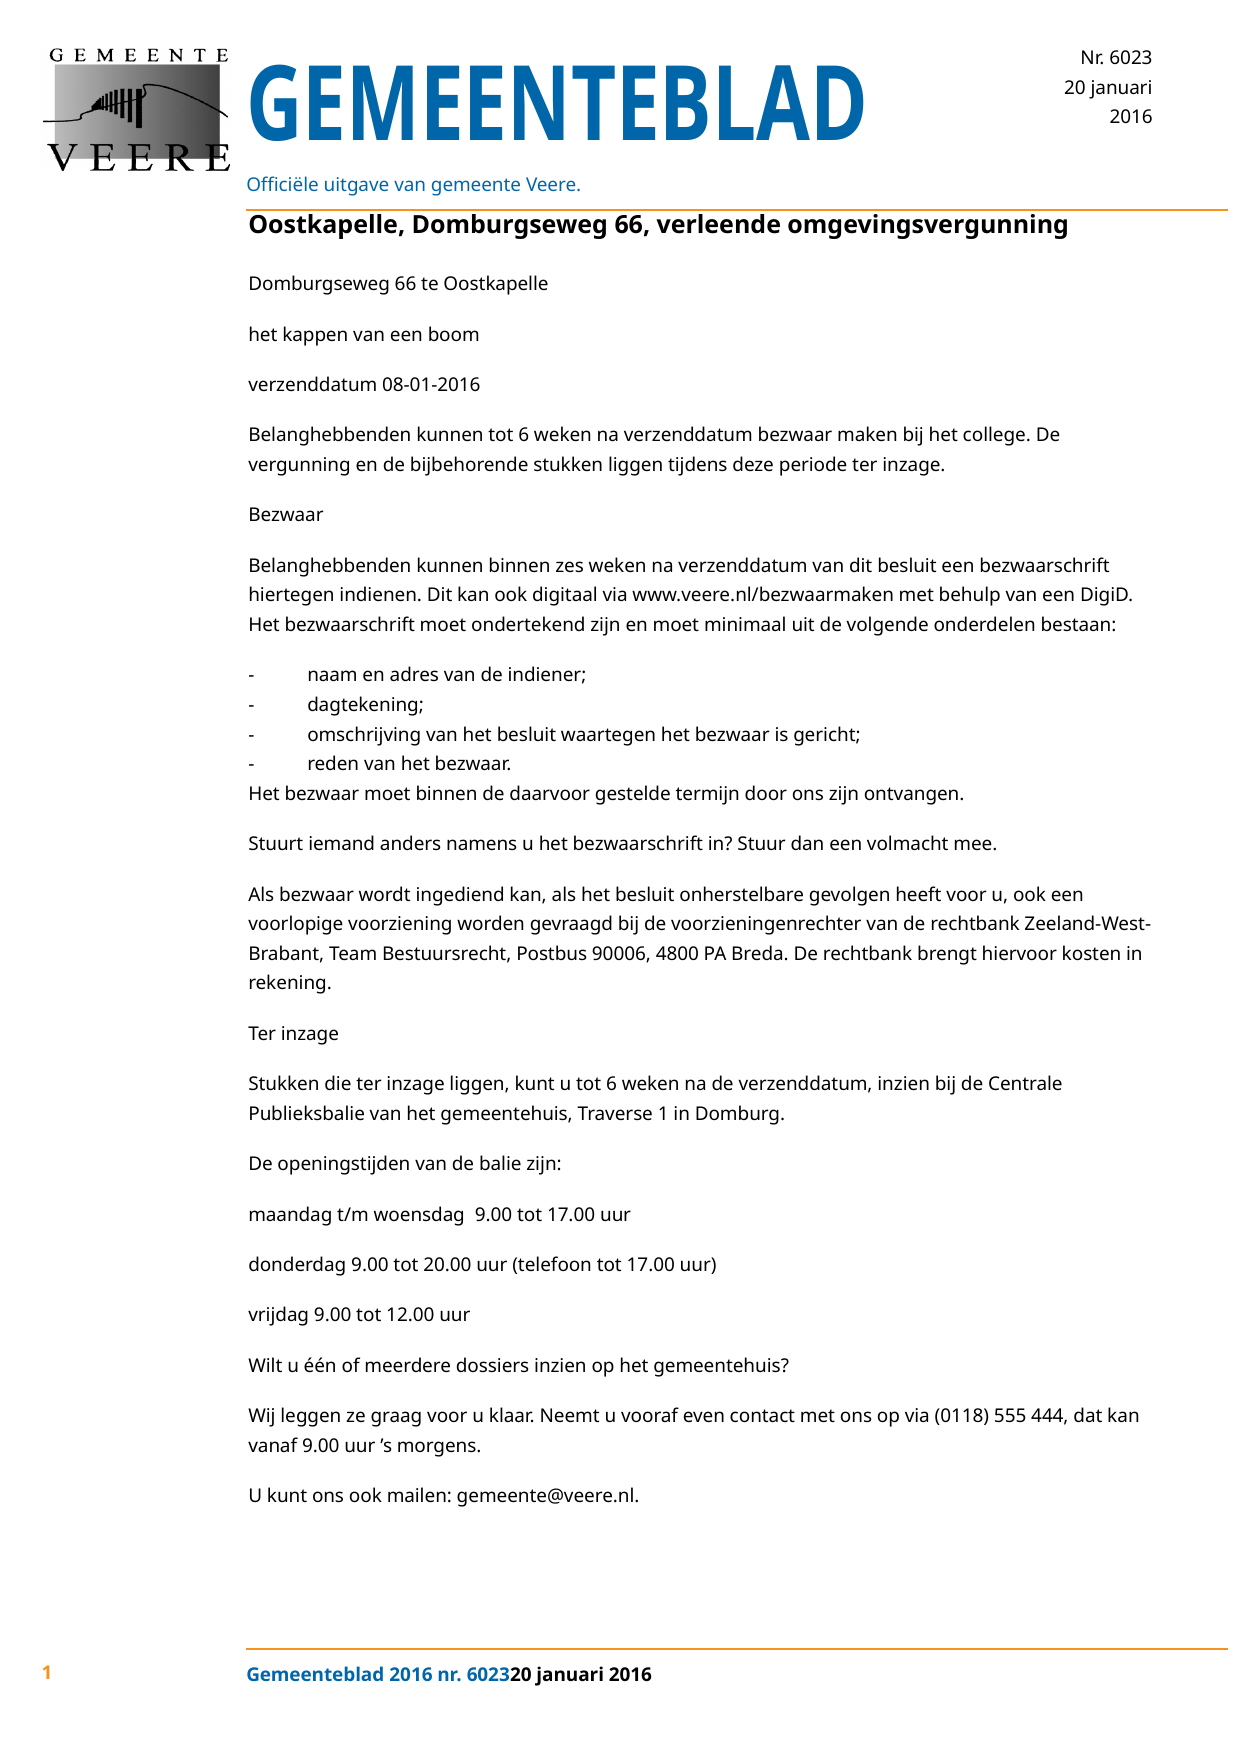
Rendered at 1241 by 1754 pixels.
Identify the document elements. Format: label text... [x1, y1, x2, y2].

text Ter inzage [248, 1020, 1152, 1046]
list dagtekening; [248, 691, 1152, 717]
text Belanghebbenden kunnen binnen zes weken na verzenddatum van dit besluit een bezwaarschrift hiertegen indienen. Dit kan ook digitaal via www.veere.nl/bezwaarmaken met behulp van een DigiD. Het bezwaarschrift moet ondertekend zijn en moet minimaal uit de volgende onderdelen bestaan: [248, 552, 1152, 637]
text Bezwaar [248, 502, 1152, 527]
list omschrijving van het besluit waartegen het bezwaar is gericht; [248, 721, 1152, 746]
text Als bezwaar wordt ingediend kan, als het besluit onherstelbare gevolgen heeft voor u, ook een voorlopige voorziening worden gevraagd bij de voorzieningenrechter van de rechtbank Zeeland-West-Brabant, Team Bestuursrecht, Postbus 90006, 4800 PA Breda. De rechtbank brengt hiervoor kosten in rekening. [248, 881, 1152, 995]
text Wilt u één of meerdere dossiers inzien op het gemeentehuis? [248, 1352, 1152, 1378]
text Domburgseweg 66 te Oostkapelle [248, 270, 1152, 296]
list reden van het bezwaar. [248, 750, 1152, 776]
text Belanghebbenden kunnen tot 6 weken na verzenddatum bezwaar maken bij het college. De vergunning en de bijbehorende stukken liggen tijdens deze periode ter inzage. [248, 422, 1152, 477]
text maandag t/m woensdag 9.00 tot 17.00 uur [248, 1201, 1152, 1226]
picture [41, 47, 231, 172]
text De openingstijden van de balie zijn: [248, 1150, 1152, 1176]
text Het bezwaar moet binnen de daarvoor gestelde termijn door ons zijn ontvangen. [248, 780, 1152, 806]
text Wij leggen ze graag voor u klaar. Neemt u vooraf even contact met ons op via (0118) 555 444, dat kan vanaf 9.00 uur ’s morgens. [248, 1402, 1152, 1458]
list naam en adres van de indiener; [248, 662, 1152, 687]
text Stuurt iemand anders namens u het bezwaarschrift in? Stuur dan een volmacht mee. [248, 830, 1152, 856]
text verzenddatum 08-01-2016 [248, 371, 1152, 397]
text U kunt ons ook mailen: gemeente@veere.nl. [248, 1482, 1152, 1508]
text vrijdag 9.00 tot 12.00 uur [248, 1302, 1152, 1327]
text het kappen van een boom [248, 321, 1152, 346]
text Stukken die ter inzage liggen, kunt u tot 6 weken na de verzenddatum, inzien bij de Centrale Publieksbalie van het gemeentehuis, Traverse 1 in Domburg. [248, 1070, 1152, 1126]
text donderdag 9.00 tot 20.00 uur (telefoon tot 17.00 uur) [248, 1251, 1152, 1277]
text Oostkapelle, Domburgseweg 66, verleende omgevingsvergunning [248, 211, 1152, 241]
